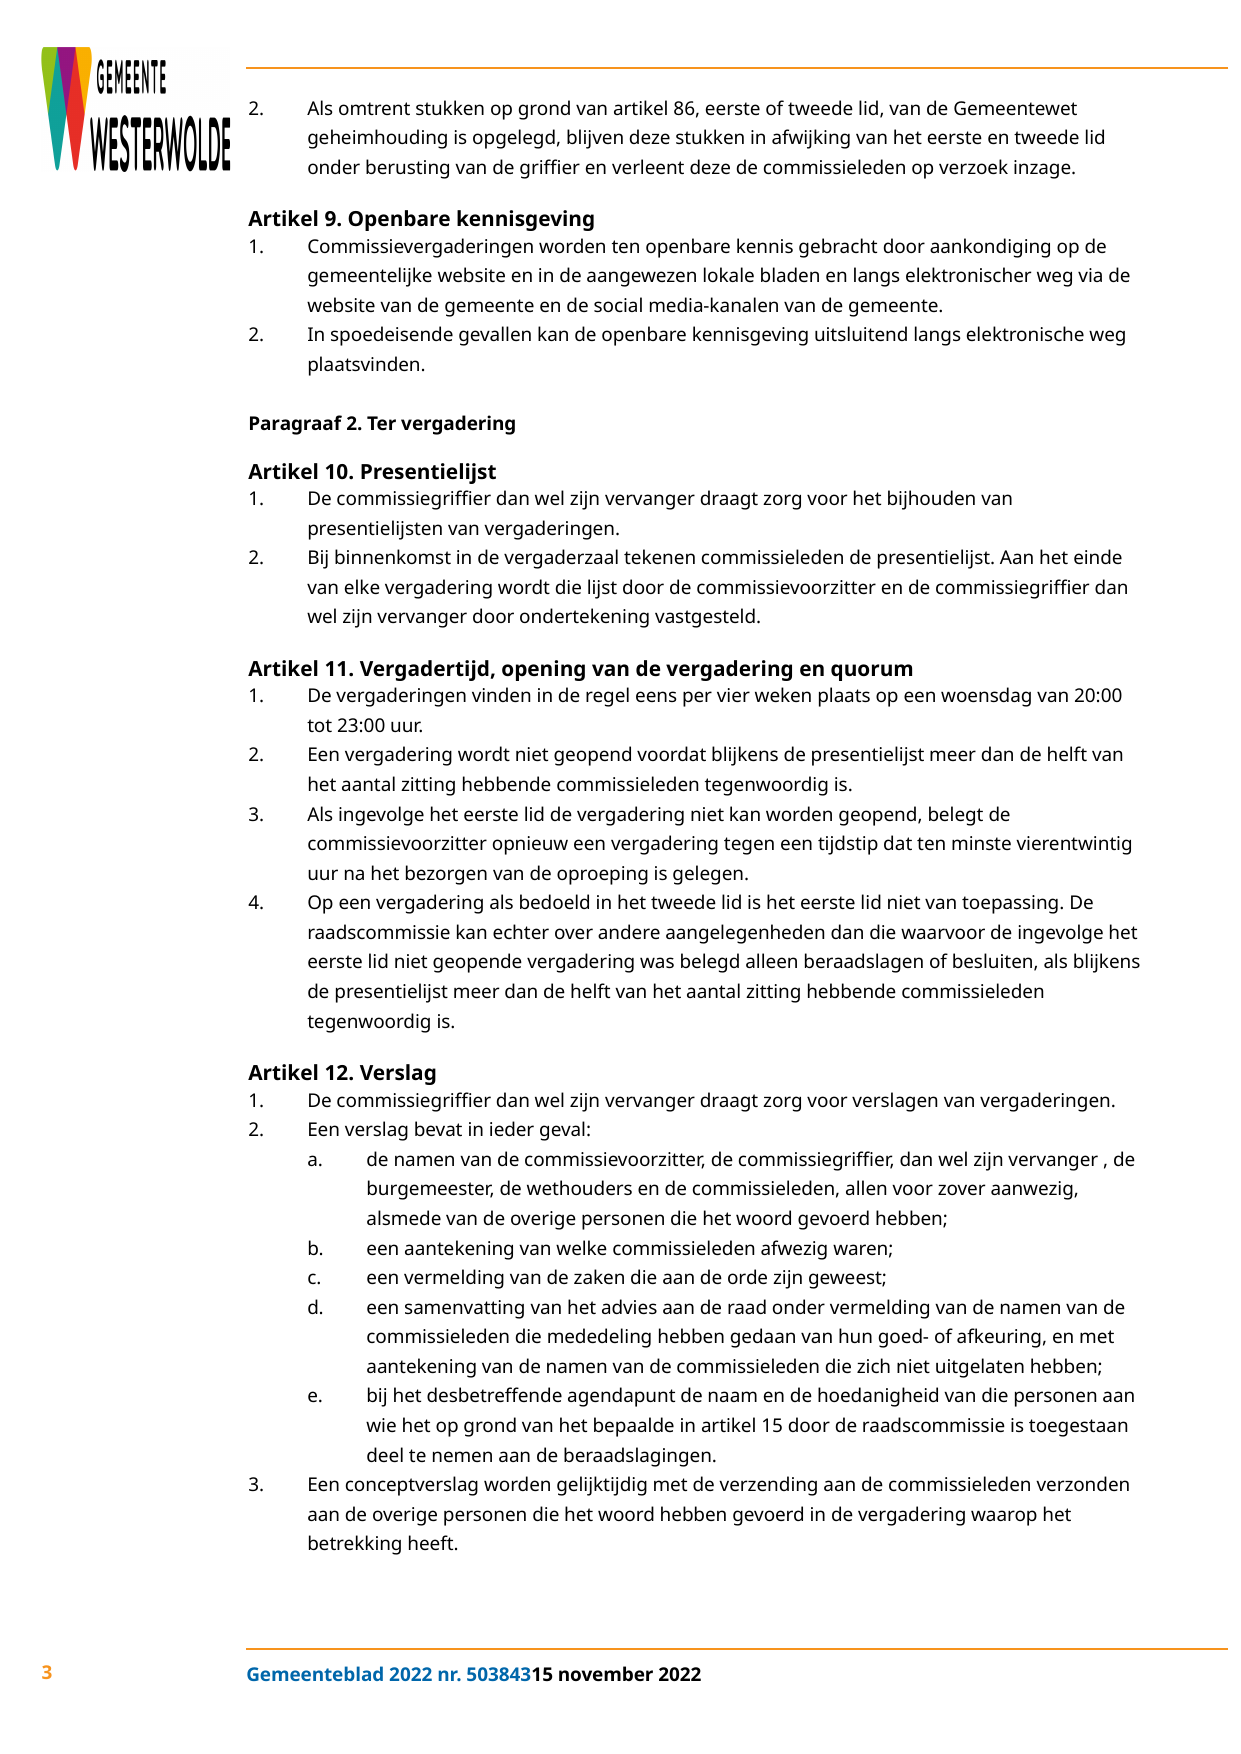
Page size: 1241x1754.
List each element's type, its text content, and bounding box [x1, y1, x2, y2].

text Artikel 11. Vergadertijd, opening van de vergadering en quorum [248, 654, 1152, 682]
list De commissiegriffier dan wel zijn vervanger draagt zorg voor verslagen van vergaderingen. [248, 1087, 1152, 1112]
list de namen van de commissievoorzitter, de commissiegriffier, dan wel zijn vervanger , de burgemeester, de wethouders en de commissieleden, allen voor zover aanwezig, alsmede van de overige personen die het woord gevoerd hebben; [307, 1146, 1152, 1231]
text Artikel 12. Verslag [248, 1058, 1152, 1087]
picture [41, 47, 231, 172]
text Artikel 10. Presentielijst [248, 457, 1152, 485]
text Paragraaf 2. Ter vergadering [248, 410, 1152, 436]
list Een conceptverslag worden gelijktijdig met de verzending aan de commissieleden verzonden aan de overige personen die het woord hebben gevoerd in de vergadering waarop het betrekking heeft. [248, 1471, 1152, 1556]
list Bij binnenkomst in de vergaderzaal tekenen commissieleden de presentielijst. Aan het einde van elke vergadering wordt die lijst door de commissievoorzitter en de commissiegriffier dan wel zijn vervanger door ondertekening vastgesteld. [248, 544, 1152, 629]
list Een verslag bevat in ieder geval: [248, 1116, 1152, 1142]
list Commissievergaderingen worden ten openbare kennis gebracht door aankondiging op de gemeentelijke website en in de aangewezen lokale bladen en langs elektronischer weg via de website van de gemeente en de social media-kanalen van de gemeente. [248, 233, 1152, 318]
list een aantekening van welke commissieleden afwezig waren; [307, 1235, 1152, 1260]
list Als omtrent stukken op grond van artikel 86, eerste of tweede lid, van de Gemeentewet geheimhouding is opgelegd, blijven deze stukken in afwijking van het eerste en tweede lid onder berusting van de griffier en verleent deze de commissieleden op verzoek inzage. [248, 95, 1152, 180]
list Als ingevolge het eerste lid de vergadering niet kan worden geopend, belegt de commissievoorzitter opnieuw een vergadering tegen een tijdstip dat ten minste vierentwintig uur na het bezorgen van de oproeping is gelegen. [248, 801, 1152, 886]
list De vergaderingen vinden in de regel eens per vier weken plaats op een woensdag van 20:00 tot 23:00 uur. [248, 682, 1152, 738]
list bij het desbetreffende agendapunt de naam en de hoedanigheid van die personen aan wie het op grond van het bepaalde in artikel 15 door de raadscommissie is toegestaan deel te nemen aan de beraadslagingen. [307, 1383, 1152, 1467]
list een vermelding van de zaken die aan de orde zijn geweest; [307, 1264, 1152, 1290]
list Een vergadering wordt niet geopend voordat blijkens de presentielijst meer dan de helft van het aantal zitting hebbende commissieleden tegenwoordig is. [248, 742, 1152, 797]
list De commissiegriffier dan wel zijn vervanger draagt zorg voor het bijhouden van presentielijsten van vergaderingen. [248, 485, 1152, 541]
text Artikel 9. Openbare kennisgeving [248, 204, 1152, 233]
list Op een vergadering als bedoeld in het tweede lid is het eerste lid niet van toepassing. De raadscommissie kan echter over andere aangelegenheden dan die waarvoor de ingevolge het eerste lid niet geopende vergadering was belegd alleen beraadslagen of besluiten, als blijkens de presentielijst meer dan de helft van het aantal zitting hebbende commissieleden tegenwoordig is. [248, 889, 1152, 1034]
list In spoedeisende gevallen kan de openbare kennisgeving uitsluitend langs elektronische weg plaatsvinden. [248, 322, 1152, 377]
list een samenvatting van het advies aan de raad onder vermelding van de namen van de commissieleden die mededeling hebben gedaan van hun goed- of afkeuring, en met aantekening van de namen van de commissieleden die zich niet uitgelaten hebben; [307, 1294, 1152, 1379]
